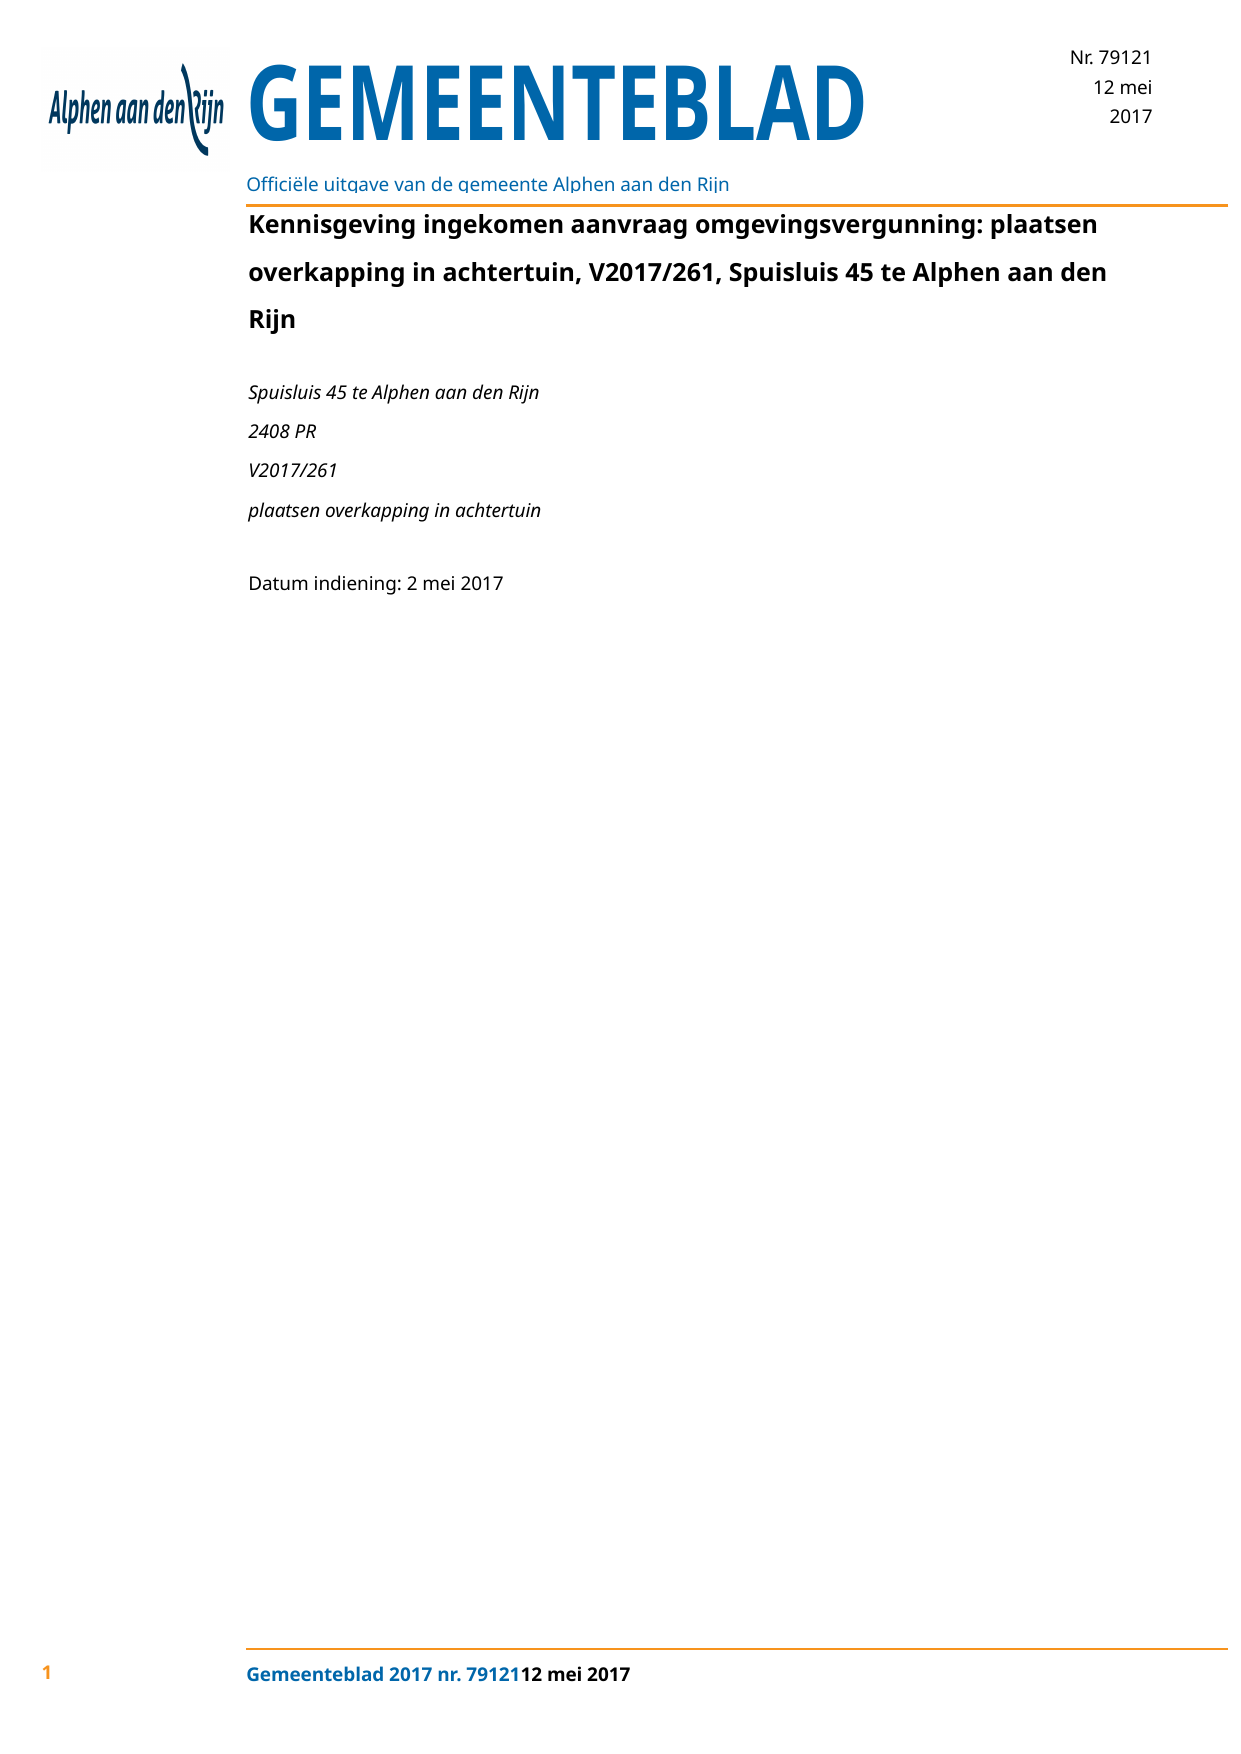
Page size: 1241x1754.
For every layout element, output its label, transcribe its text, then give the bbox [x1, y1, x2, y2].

text Datum indiening: 2 mei 2017 [248, 570, 1152, 596]
text Spuisluis 45 te Alphen aan den Rijn [248, 379, 1152, 405]
picture [41, 47, 231, 172]
text 2408 PR [248, 418, 1152, 444]
text Kennisgeving ingekomen aanvraag omgevingsvergunning: plaatsen overkapping in achtertuin, V2017/261, Spuisluis 45 te Alphen aan den Rijn [248, 207, 1152, 336]
text V2017/261 [248, 458, 1152, 483]
text plaatsen overkapping in achtertuin [248, 497, 1152, 523]
